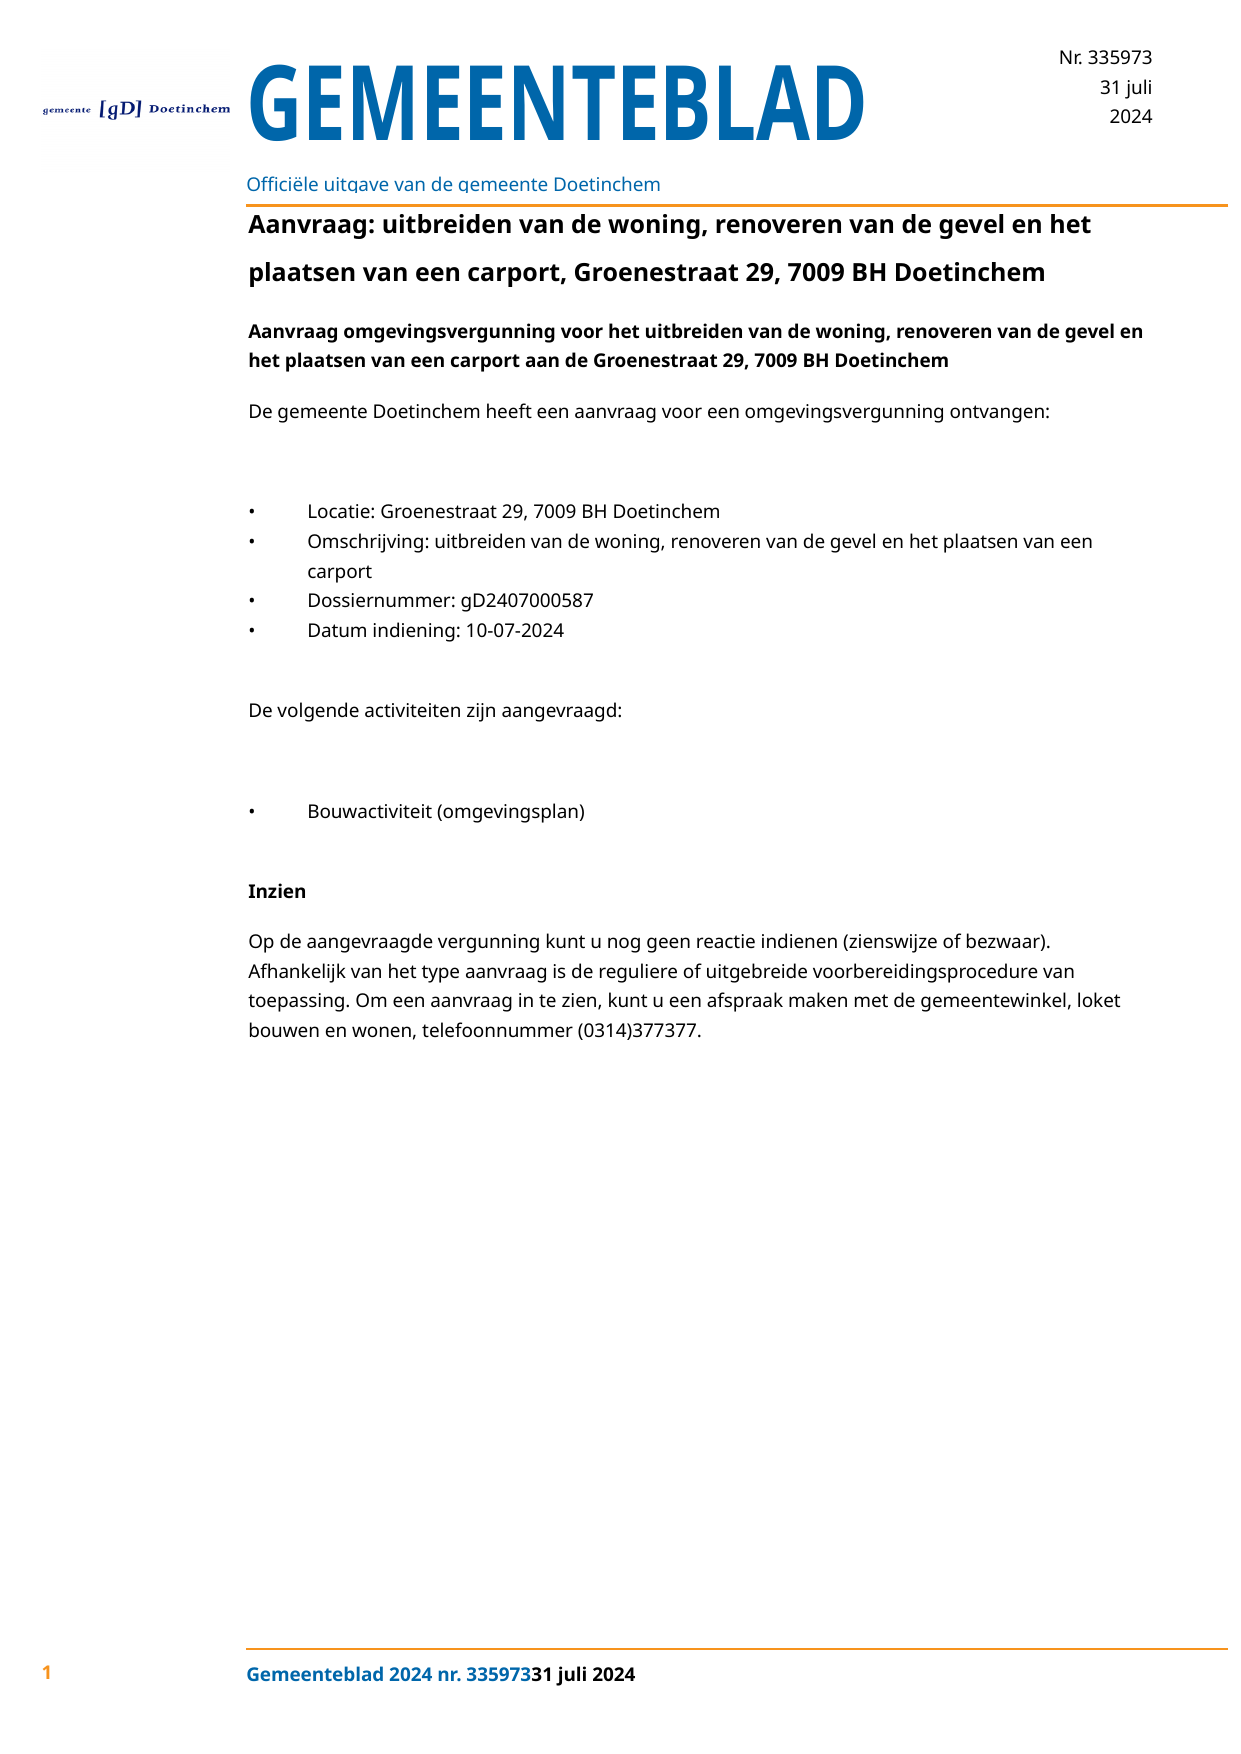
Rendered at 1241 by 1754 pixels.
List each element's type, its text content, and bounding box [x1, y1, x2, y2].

list Dossiernummer: gD2407000587 [248, 587, 1152, 613]
picture [41, 47, 231, 172]
text Op de aangevraagde vergunning kunt u nog geen reactie indienen (zienswijze of bezwaar). Afhankelijk van het type aanvraag is de reguliere of uitgebreide voorbereidingsprocedure van toepassing. Om een aanvraag in te zien, kunt u een afspraak maken met de gemeentewinkel, loket bouwen en wonen, telefoonnummer (0314)377377. [248, 928, 1152, 1043]
text De gemeente Doetinchem heeft een aanvraag voor een omgevingsvergunning ontvangen: [248, 398, 1152, 424]
text Aanvraag omgevingsvergunning voor het uitbreiden van de woning, renoveren van de gevel en het plaatsen van een carport aan de Groenestraat 29, 7009 BH Doetinchem [248, 318, 1152, 373]
list Locatie: Groenestraat 29, 7009 BH Doetinchem [248, 499, 1152, 524]
text Inzien [248, 878, 1152, 904]
list Omschrijving: uitbreiden van de woning, renoveren van de gevel en het plaatsen van een carport [248, 528, 1152, 584]
text Aanvraag: uitbreiden van de woning, renoveren van de gevel en het plaatsen van een carport, Groenestraat 29, 7009 BH Doetinchem [248, 207, 1152, 288]
text De volgende activiteiten zijn aangevraagd: [248, 697, 1152, 723]
list Bouwactiviteit (omgevingsplan) [248, 798, 1152, 824]
list Datum indiening: 10-07-2024 [248, 617, 1152, 643]
